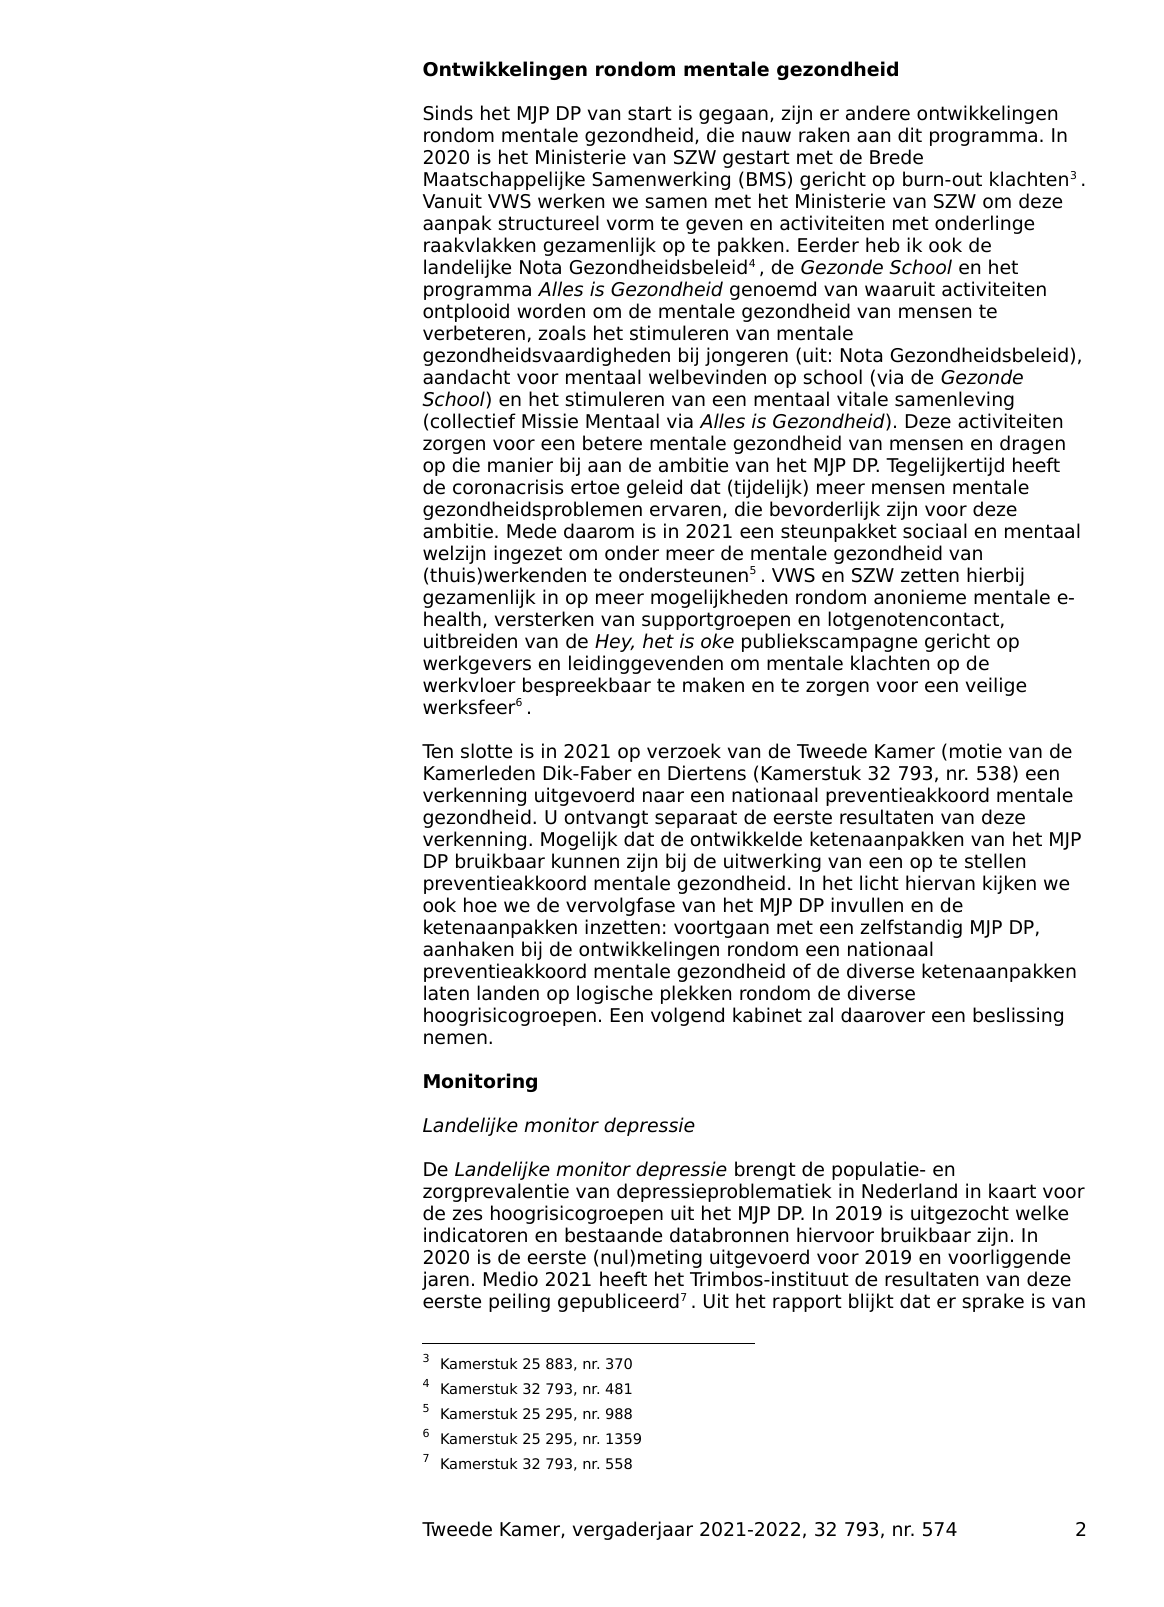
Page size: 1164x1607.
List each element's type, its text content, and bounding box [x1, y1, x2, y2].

subtitle Monitoring [422, 1071, 1087, 1093]
subtitle Ontwikkelingen rondom mentale gezondheid [422, 59, 1087, 81]
text De Landelijke monitor depressie brengt de populatie- en zorgprevalentie van depressieproblematiek in Nederland in kaart voor de zes hoogrisicogroepen uit het MJP DP. In 2019 is uitgezocht welke indicatoren en bestaande databronnen hiervoor bruikbaar zijn. In 2020 is de eerste (nul)meting uitgevoerd voor 2019 en voorliggende jaren. Medio 2021 heeft het Trimbos-instituut de resultaten van deze eerste peiling gepubliceerd. Uit het rapport blijkt dat er sprake is van [422, 1159, 1087, 1313]
text Kamerstuk 32 793, nr. 481 [422, 1377, 1087, 1399]
subtitle Landelijke monitor depressie [422, 1115, 1087, 1137]
text Kamerstuk 25 295, nr. 1359 [422, 1427, 1087, 1449]
text Sinds het MJP DP van start is gegaan, zijn er andere ontwikkelingen rondom mentale gezondheid, die nauw raken aan dit programma. In 2020 is het Ministerie van SZW gestart met de Brede Maatschappelijke Samenwerking (BMS) gericht op burn-out klachten. Vanuit VWS werken we samen met het Ministerie van SZW om deze aanpak structureel vorm te geven en activiteiten met onderlinge raakvlakken gezamenlijk op te pakken. Eerder heb ik ook de landelijke Nota Gezondheidsbeleid, de Gezonde School en het programma Alles is Gezondheid genoemd van waaruit activiteiten ontplooid worden om de mentale gezondheid van mensen te verbeteren, zoals het stimuleren van mentale gezondheidsvaardigheden bij jongeren (uit: Nota Gezondheidsbeleid), aandacht voor mentaal welbevinden op school (via de Gezonde School) en het stimuleren van een mentaal vitale samenleving (collectief Missie Mentaal via Alles is Gezondheid). Deze activiteiten zorgen voor een betere mentale gezondheid van mensen en dragen op die manier bij aan de ambitie van het MJP DP. Tegelijkertijd heeft de coronacrisis ertoe geleid dat (tijdelijk) meer mensen mentale gezondheidsproblemen ervaren, die bevorderlijk zijn voor deze ambitie. Mede daarom is in 2021 een steunpakket sociaal en mentaal welzijn ingezet om onder meer de mentale gezondheid van (thuis)werkenden te ondersteunen. VWS en SZW zetten hierbij gezamenlijk in op meer mogelijkheden rondom anonieme mentale e-health, versterken van supportgroepen en lotgenotencontact, uitbreiden van de Hey, het is oke publiekscampagne gericht op werkgevers en leidinggevenden om mentale klachten op de werkvloer bespreekbaar te maken en te zorgen voor een veilige werksfeer. [422, 103, 1087, 719]
text Ten slotte is in 2021 op verzoek van de Tweede Kamer (motie van de Kamerleden Dik-Faber en Diertens (Kamerstuk 32 793, nr. 538) een verkenning uitgevoerd naar een nationaal preventieakkoord mentale gezondheid. U ontvangt separaat de eerste resultaten van deze verkenning. Mogelijk dat de ontwikkelde ketenaanpakken van het MJP DP bruikbaar kunnen zijn bij de uitwerking van een op te stellen preventieakkoord mentale gezondheid. In het licht hiervan kijken we ook hoe we de vervolgfase van het MJP DP invullen en de ketenaanpakken inzetten: voortgaan met een zelfstandig MJP DP, aanhaken bij de ontwikkelingen rondom een nationaal preventieakkoord mentale gezondheid of de diverse ketenaanpakken laten landen op logische plekken rondom de diverse hoogrisicogroepen. Een volgend kabinet zal daarover een beslissing nemen. [422, 741, 1087, 1048]
text Kamerstuk 25 295, nr. 988 [422, 1402, 1087, 1424]
text Kamerstuk 32 793, nr. 558 [422, 1452, 1087, 1474]
text Kamerstuk 25 883, nr. 370 [422, 1352, 1087, 1374]
